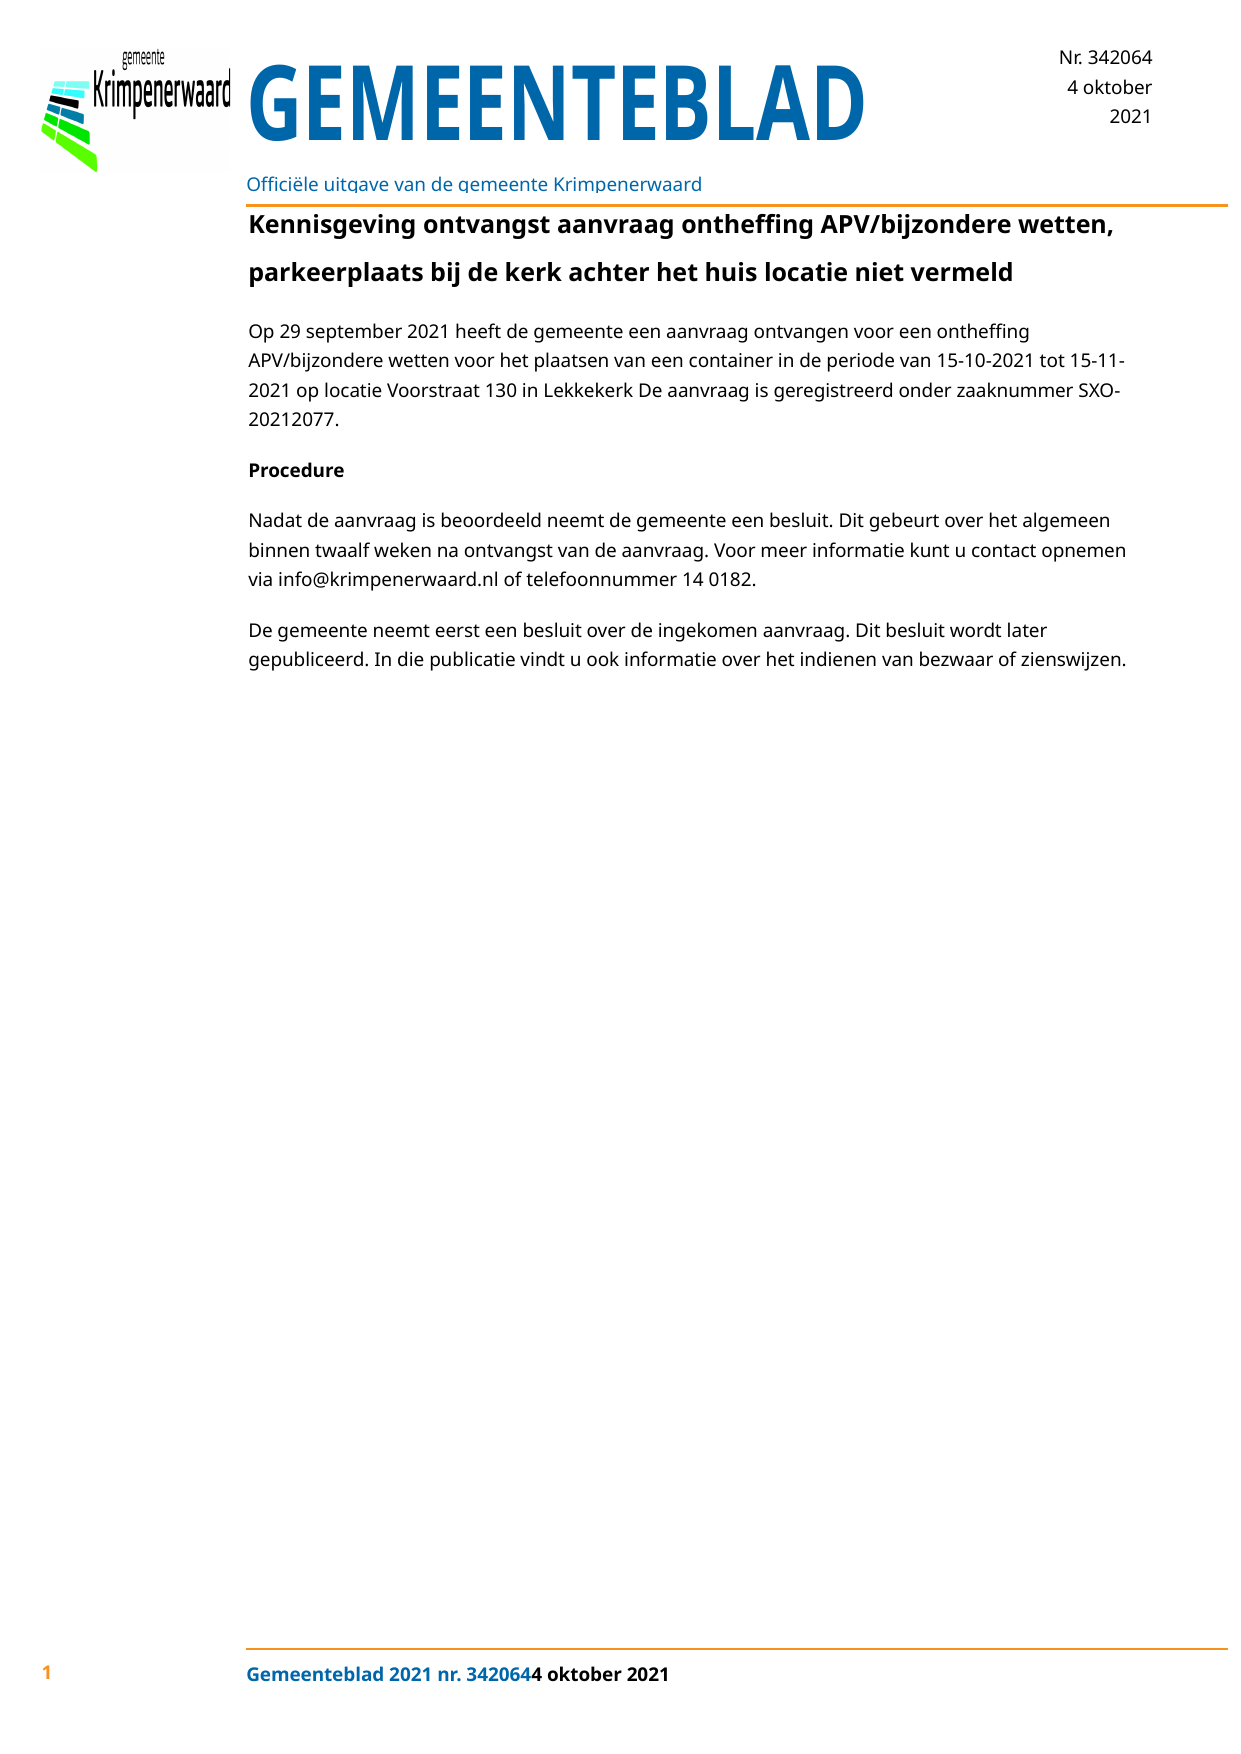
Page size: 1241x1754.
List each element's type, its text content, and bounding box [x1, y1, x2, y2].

text Kennisgeving ontvangst aanvraag ontheffing APV/bijzondere wetten, parkeerplaats bij de kerk achter het huis locatie niet vermeld [248, 207, 1152, 288]
text Op 29 september 2021 heeft de gemeente een aanvraag ontvangen voor een ontheffing APV/bijzondere wetten voor het plaatsen van een container in de periode van 15-10-2021 tot 15-11-2021 op locatie Voorstraat 130 in Lekkekerk De aanvraag is geregistreerd onder zaaknummer SXO-20212077. [248, 318, 1152, 432]
text Nadat de aanvraag is beoordeeld neemt de gemeente een besluit. Dit gebeurt over het algemeen binnen twaalf weken na ontvangst van de aanvraag. Voor meer informatie kunt u contact opnemen via info@krimpenerwaard.nl of telefoonnummer 14 0182. [248, 507, 1152, 592]
text Procedure [248, 457, 1152, 483]
text De gemeente neemt eerst een besluit over de ingekomen aanvraag. Dit besluit wordt later gepubliceerd. In die publicatie vindt u ook informatie over het indienen van bezwaar of zienswijzen. [248, 617, 1152, 672]
picture [41, 47, 231, 172]
